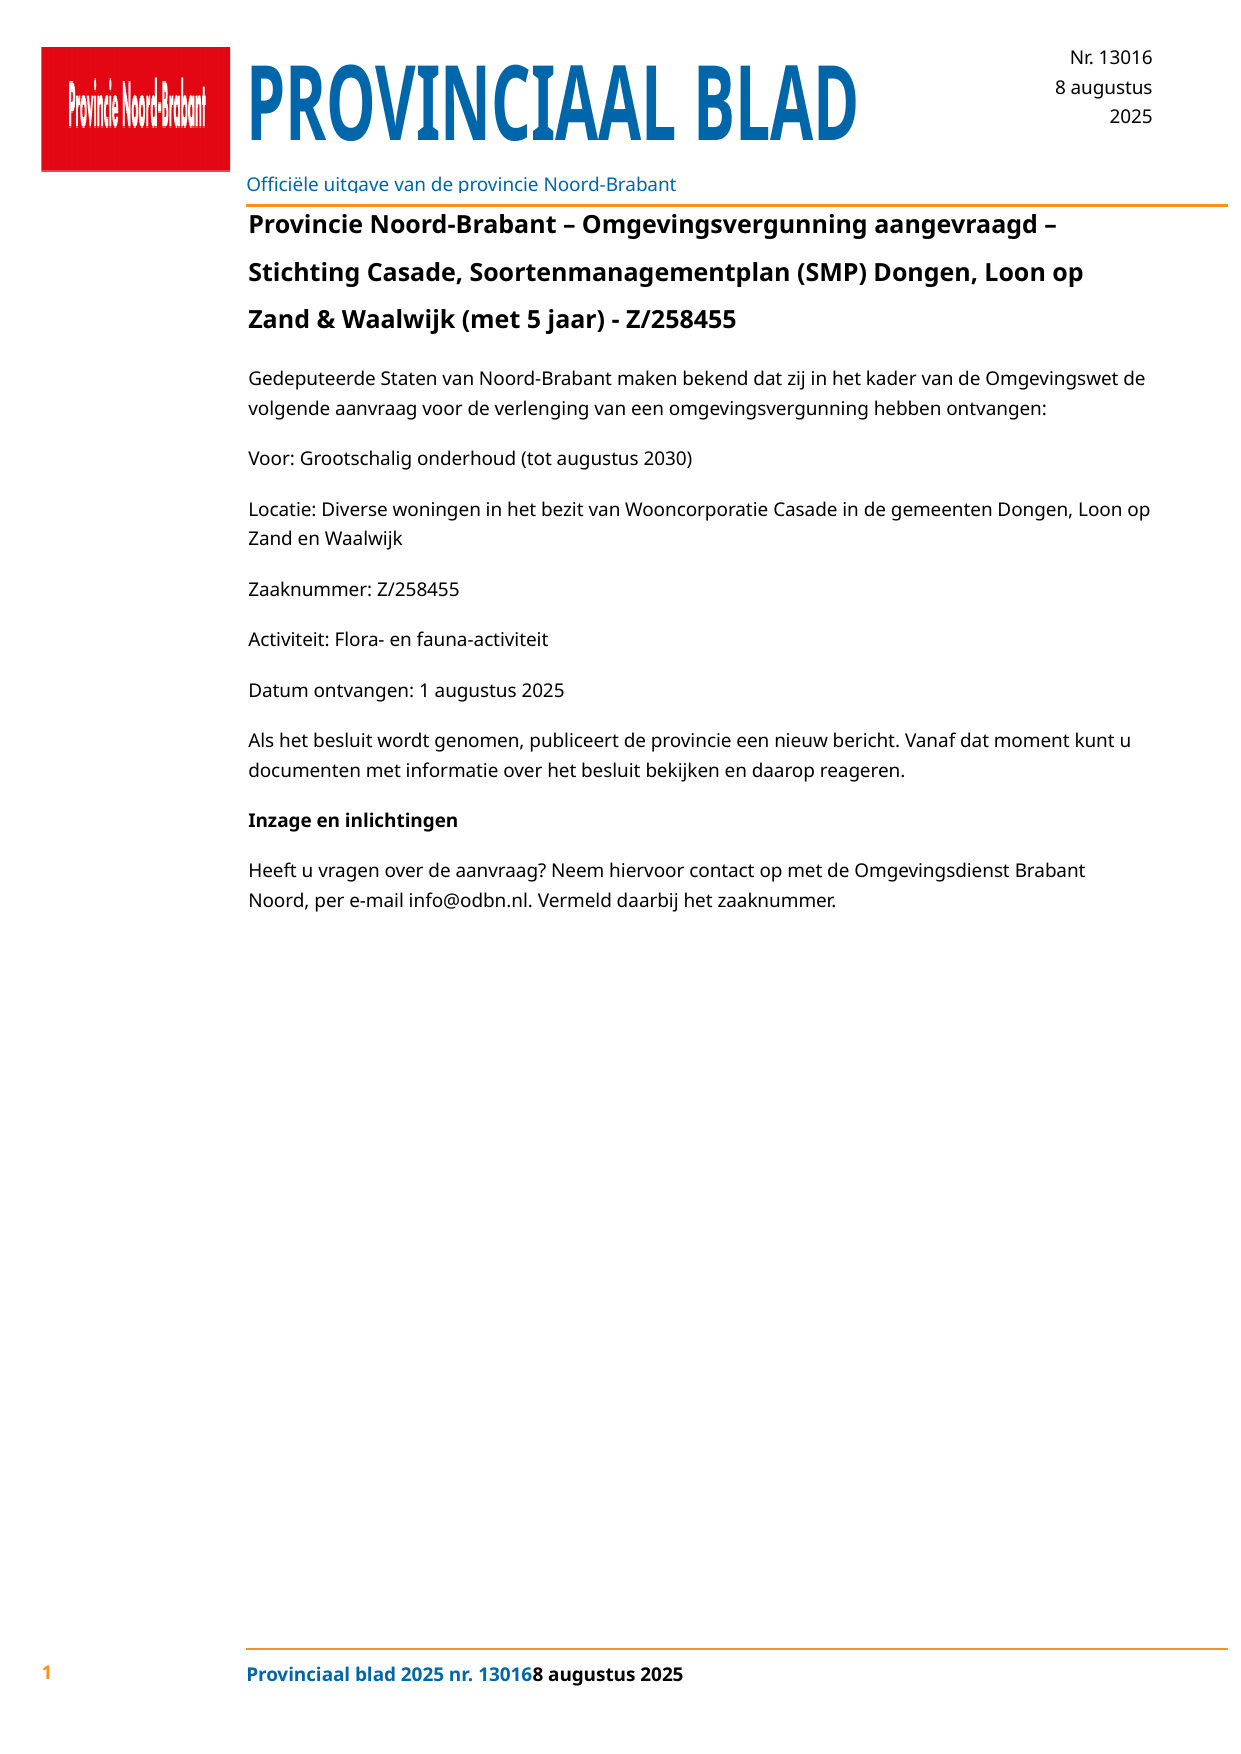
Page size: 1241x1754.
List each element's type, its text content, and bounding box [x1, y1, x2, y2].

text Activiteit: Flora- en fauna-activiteit [248, 626, 1152, 652]
picture [41, 47, 231, 172]
text Als het besluit wordt genomen, publiceert de provincie een nieuw bericht. Vanaf dat moment kunt u documenten met informatie over het besluit bekijken en daarop reageren. [248, 727, 1152, 782]
text Datum ontvangen: 1 augustus 2025 [248, 677, 1152, 702]
text Provincie Noord-Brabant – Omgevingsvergunning aangevraagd – Stichting Casade, Soortenmanagementplan (SMP) Dongen, Loon op Zand & Waalwijk (met 5 jaar) - Z/258455 [248, 207, 1152, 336]
text Inzage en inlichtingen [248, 807, 1152, 833]
text Voor: Grootschalig onderhoud (tot augustus 2030) [248, 446, 1152, 471]
text Zaaknummer: Z/258455 [248, 576, 1152, 602]
text Heeft u vragen over de aanvraag? Neem hiervoor contact op met de Omgevingsdienst Brabant Noord, per e-mail info@odbn.nl. Vermeld daarbij het zaaknummer. [248, 858, 1152, 913]
text Locatie: Diverse woningen in het bezit van Wooncorporatie Casade in de gemeenten Dongen, Loon op Zand en Waalwijk [248, 496, 1152, 551]
text Gedeputeerde Staten van Noord-Brabant maken bekend dat zij in het kader van de Omgevingswet de volgende aanvraag voor de verlenging van een omgevingsvergunning hebben ontvangen: [248, 366, 1152, 421]
